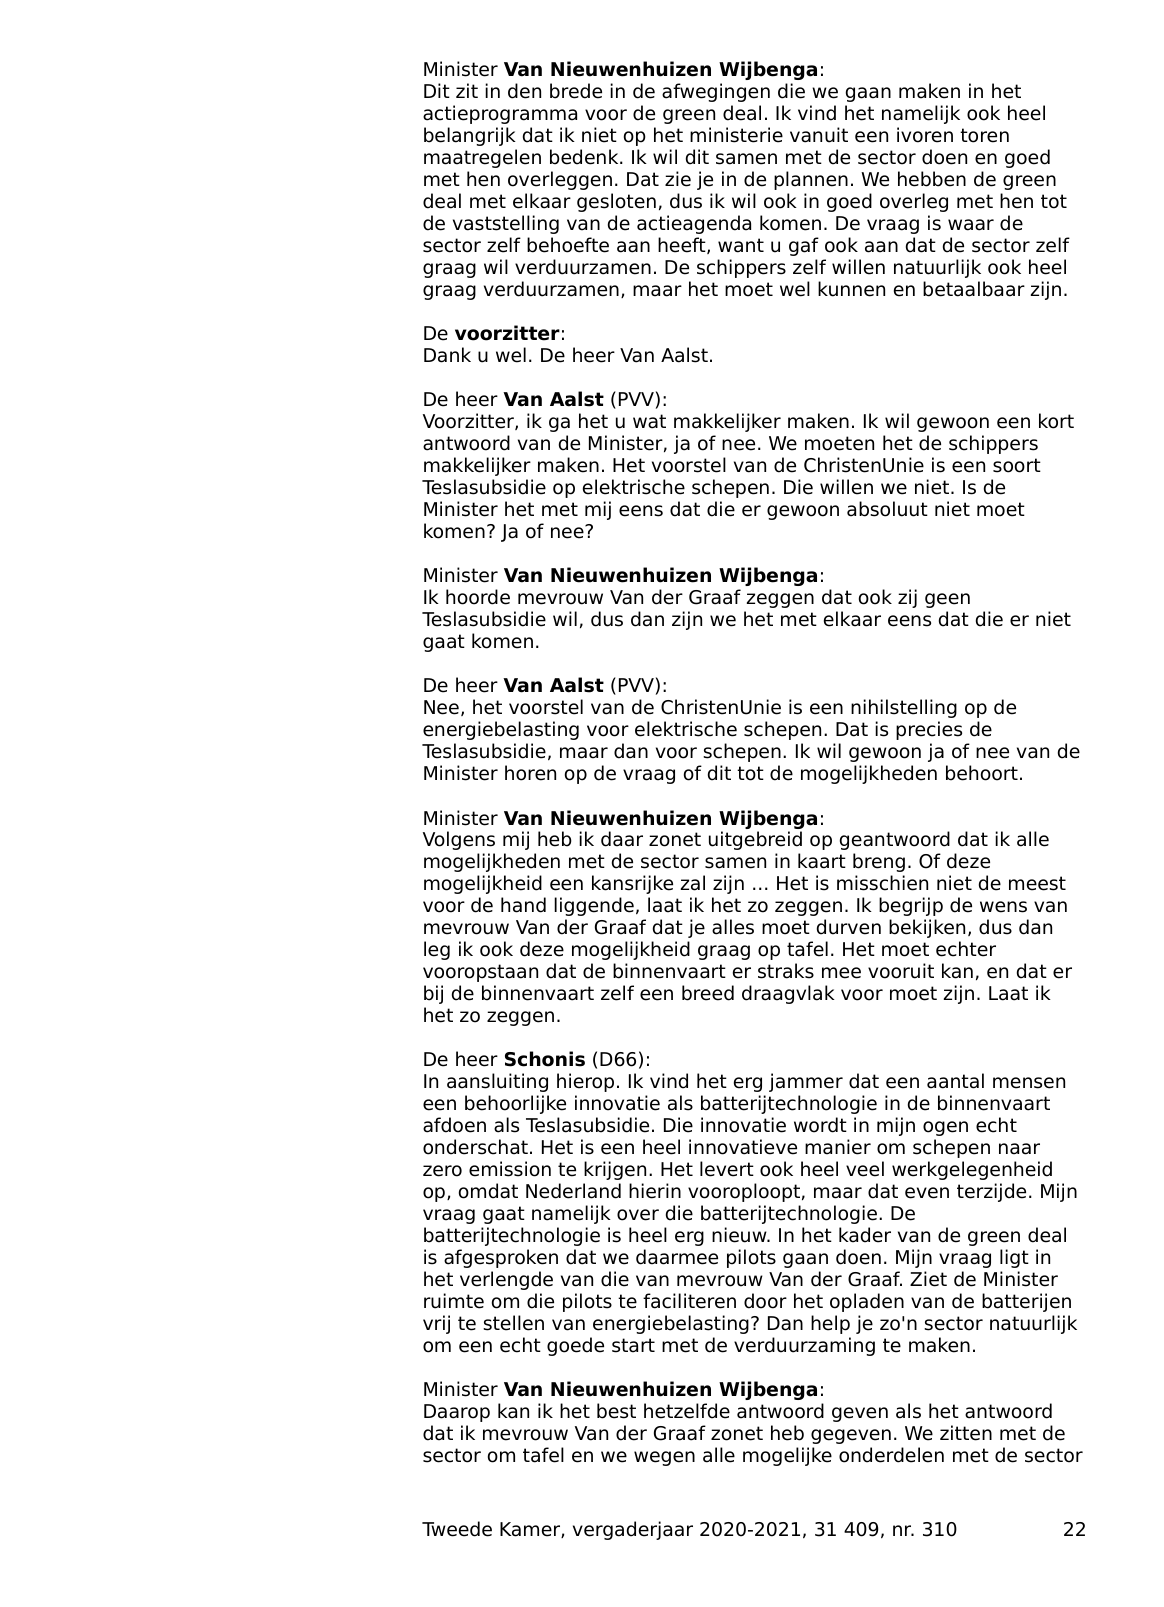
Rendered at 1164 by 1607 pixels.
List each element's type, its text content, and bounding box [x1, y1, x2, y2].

text In aansluiting hierop. Ik vind het erg jammer dat een aantal mensen een behoorlijke innovatie als batterijtechnologie in de binnenvaart afdoen als Teslasubsidie. Die innovatie wordt in mijn ogen echt onderschat. Het is een heel innovatieve manier om schepen naar zero emission te krijgen. Het levert ook heel veel werkgelegenheid op, omdat Nederland hierin vooroploopt, maar dat even terzijde. Mijn vraag gaat namelijk over die batterijtechnologie. De batterijtechnologie is heel erg nieuw. In het kader van de green deal is afgesproken dat we daarmee pilots gaan doen. Mijn vraag ligt in het verlengde van die van mevrouw Van der Graaf. Ziet de Minister ruimte om die pilots te faciliteren door het opladen van de batterijen vrij te stellen van energiebelasting? Dan help je zo'n sector natuurlijk om een echt goede start met de verduurzaming te maken. [422, 1071, 1087, 1357]
text Minister Van Nieuwenhuizen Wijbenga: [422, 565, 1087, 587]
text Minister Van Nieuwenhuizen Wijbenga: [422, 59, 1087, 81]
text Dit zit in den brede in de afwegingen die we gaan maken in het actieprogramma voor de green deal. Ik vind het namelijk ook heel belangrijk dat ik niet op het ministerie vanuit een ivoren toren maatregelen bedenk. Ik wil dit samen met de sector doen en goed met hen overleggen. Dat zie je in de plannen. We hebben de green deal met elkaar gesloten, dus ik wil ook in goed overleg met hen tot de vaststelling van de actieagenda komen. De vraag is waar de sector zelf behoefte aan heeft, want u gaf ook aan dat de sector zelf graag wil verduurzamen. De schippers zelf willen natuurlijk ook heel graag verduurzamen, maar het moet wel kunnen en betaalbaar zijn. [422, 81, 1087, 301]
text De heer Van Aalst (PVV): [422, 389, 1087, 411]
text Minister Van Nieuwenhuizen Wijbenga: [422, 1379, 1087, 1401]
text Minister Van Nieuwenhuizen Wijbenga: [422, 807, 1087, 829]
text Voorzitter, ik ga het u wat makkelijker maken. Ik wil gewoon een kort antwoord van de Minister, ja of nee. We moeten het de schippers makkelijker maken. Het voorstel van de ChristenUnie is een soort Teslasubsidie op elektrische schepen. Die willen we niet. Is de Minister het met mij eens dat die er gewoon absoluut niet moet komen? Ja of nee? [422, 411, 1087, 543]
text Ik hoorde mevrouw Van der Graaf zeggen dat ook zij geen Teslasubsidie wil, dus dan zijn we het met elkaar eens dat die er niet gaat komen. [422, 587, 1087, 653]
text Dank u wel. De heer Van Aalst. [422, 345, 1087, 367]
text De heer Van Aalst (PVV): [422, 675, 1087, 697]
text Volgens mij heb ik daar zonet uitgebreid op geantwoord dat ik alle mogelijkheden met de sector samen in kaart breng. Of deze mogelijkheid een kansrijke zal zijn ... Het is misschien niet de meest voor de hand liggende, laat ik het zo zeggen. Ik begrijp de wens van mevrouw Van der Graaf dat je alles moet durven bekijken, dus dan leg ik ook deze mogelijkheid graag op tafel. Het moet echter vooropstaan dat de binnenvaart er straks mee vooruit kan, en dat er bij de binnenvaart zelf een breed draagvlak voor moet zijn. Laat ik het zo zeggen. [422, 829, 1087, 1027]
text De heer Schonis (D66): [422, 1049, 1087, 1071]
text De voorzitter: [422, 323, 1087, 345]
text Nee, het voorstel van de ChristenUnie is een nihilstelling op de energiebelasting voor elektrische schepen. Dat is precies de Teslasubsidie, maar dan voor schepen. Ik wil gewoon ja of nee van de Minister horen op de vraag of dit tot de mogelijkheden behoort. [422, 697, 1087, 785]
text Daarop kan ik het best hetzelfde antwoord geven als het antwoord dat ik mevrouw Van der Graaf zonet heb gegeven. We zitten met de sector om tafel en we wegen alle mogelijke onderdelen met de sector [422, 1401, 1087, 1467]
